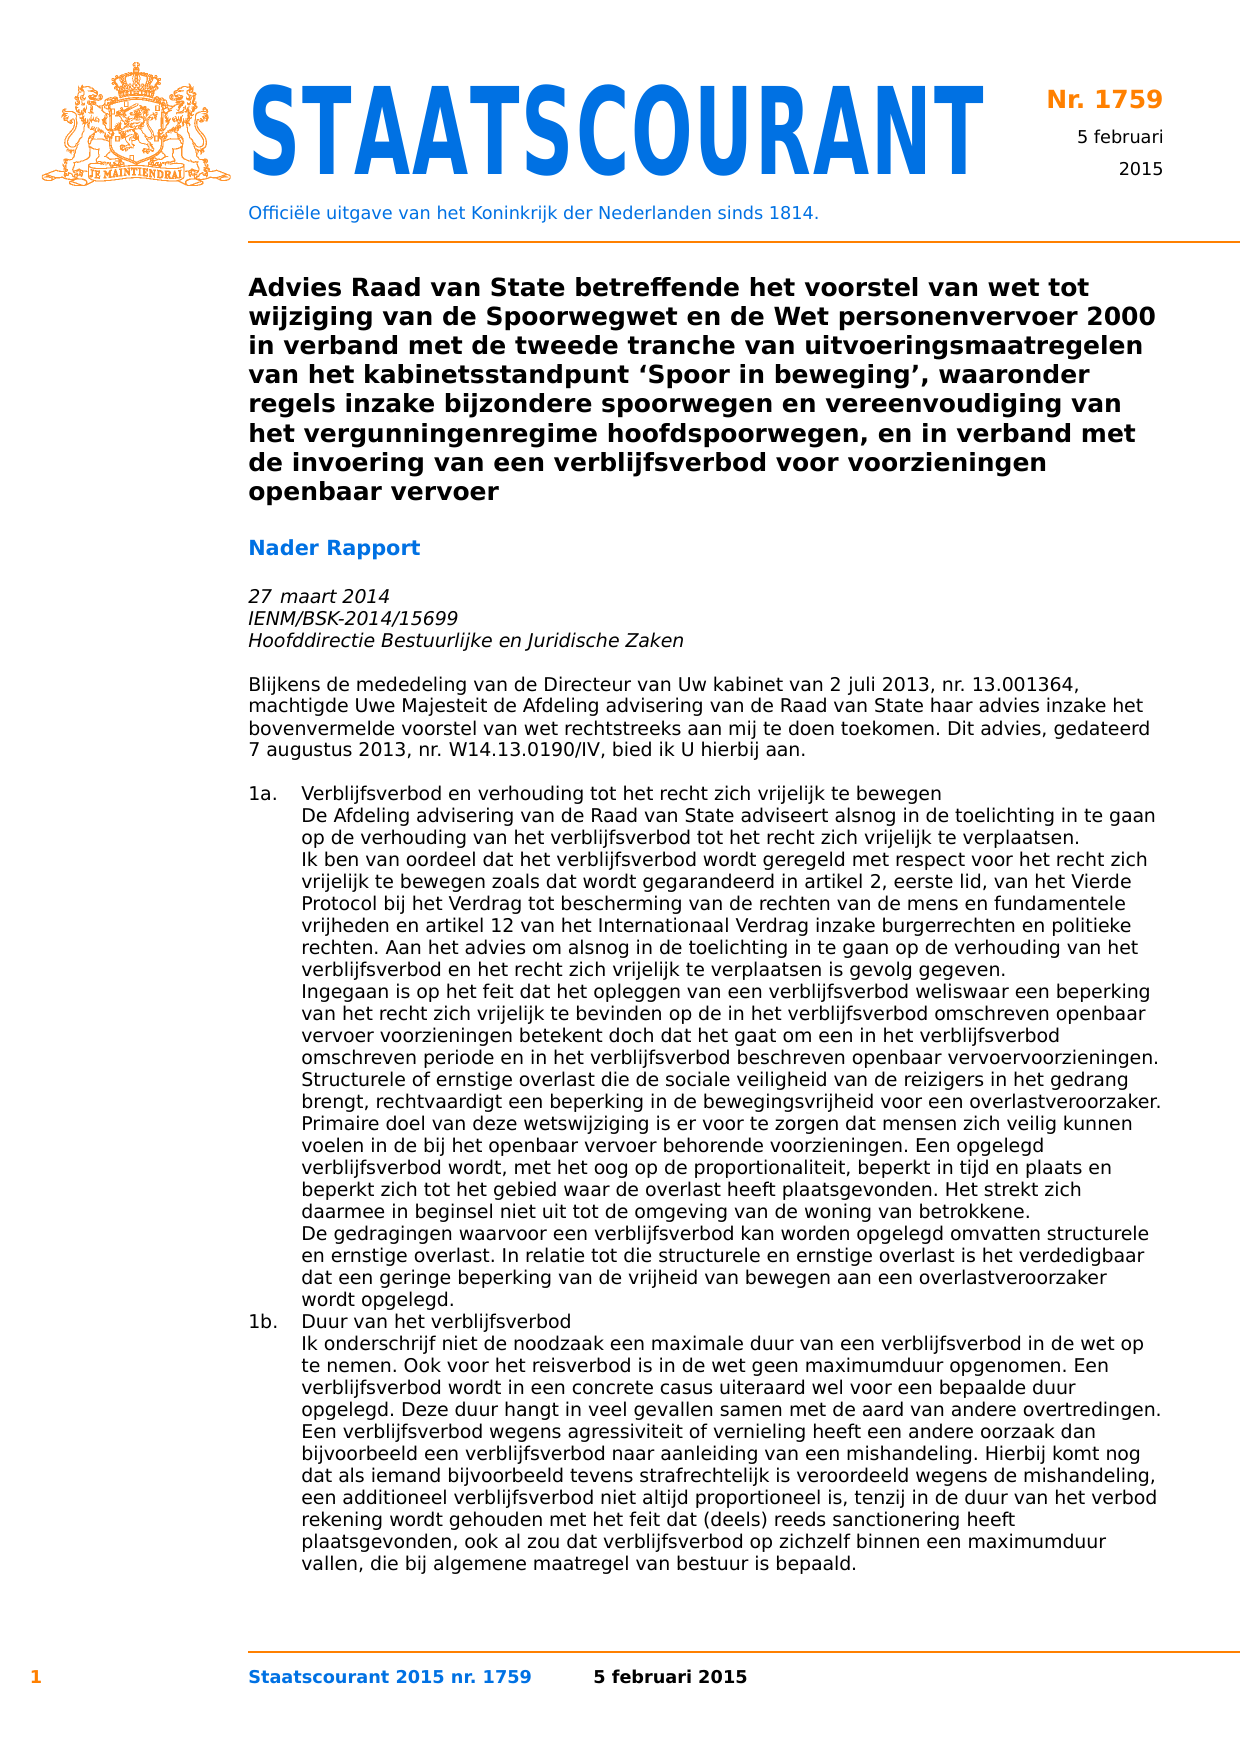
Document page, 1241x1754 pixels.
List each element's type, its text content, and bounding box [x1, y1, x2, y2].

text De Afdeling advisering van de Raad van State adviseert alsnog in de toelichting in te gaan op de verhouding van het verblijfsverbod tot het recht zich vrijelijk te verplaatsen. [301, 805, 1163, 849]
text IENM/BSK-2014/15699 [248, 608, 1163, 629]
text Ingegaan is op het feit dat het opleggen van een verblijfsverbod weliswaar een beperking van het recht zich vrijelijk te bevinden op de in het verblijfsverbod omschreven openbaar vervoer voorzieningen betekent doch dat het gaat om een in het verblijfsverbod omschreven periode en in het verblijfsverbod beschreven openbaar vervoervoorzieningen. Structurele of ernstige overlast die de sociale veiligheid van de reizigers in het gedrang brengt, rechtvaardigt een beperking in de bewegingsvrijheid voor een overlastveroorzaker. Primaire doel van deze wetswijziging is er voor te zorgen dat mensen zich veilig kunnen voelen in de bij het openbaar vervoer behorende voorzieningen. Een opgelegd verblijfsverbod wordt, met het oog op de proportionaliteit, beperkt in tijd en plaats en beperkt zich tot het gebied waar de overlast heeft plaatsgevonden. Het strekt zich daarmee in beginsel niet uit tot de omgeving van de woning van betrokkene. [301, 981, 1163, 1223]
table_header STAATSCOURANT [248, 62, 998, 203]
table_header Nr. 1759 [998, 62, 1240, 121]
picture [41, 62, 231, 186]
text De gedragingen waarvoor een verblijfsverbod kan worden opgelegd omvatten structurele en ernstige overlast. In relatie tot die structurele en ernstige overlast is het verdedigbaar dat een geringe beperking van de vrijheid van bewegen aan een overlastveroorzaker wordt opgelegd. [301, 1223, 1163, 1311]
text Hoofddirectie Bestuurlijke en Juridische Zaken [248, 629, 1163, 652]
text Blijkens de mededeling van de Directeur van Uw kabinet van 2 juli 2013, nr. 13.001364, machtigde Uwe Majesteit de Afdeling advisering van de Raad van State haar advies inzake het bovenvermelde voorstel van wet rechtstreeks aan mij te doen toekomen. Dit advies, gedateerd 7 augustus 2013, nr. W14.13.0190/IV, bied ik U hierbij aan. [248, 673, 1163, 761]
subtitle Nader Rapport [248, 536, 1163, 561]
table_header [25, 62, 248, 241]
text Ik onderschrijf niet de noodzaak een maximale duur van een verblijfsverbod in de wet op te nemen. Ook voor het reisverbod is in de wet geen maximumduur opgenomen. Een verblijfsverbod wordt in een concrete casus uiteraard wel voor een bepaalde duur opgelegd. Deze duur hangt in veel gevallen samen met de aard van andere overtredingen. Een verblijfsverbod wegens agressiviteit of vernieling heeft een andere oorzaak dan bijvoorbeeld een verblijfsverbod naar aanleiding van een mishandeling. Hierbij komt nog dat als iemand bijvoorbeeld tevens strafrechtelijk is veroordeeld wegens de mishandeling, een additioneel verblijfsverbod niet altijd proportioneel is, tenzij in de duur van het verbod rekening wordt gehouden met het feit dat (deels) reeds sanctionering heeft plaatsgevonden, ook al zou dat verblijfsverbod op zichzelf binnen een maximumduur vallen, die bij algemene maatregel van bestuur is bepaald. [301, 1333, 1163, 1574]
table_cell 5 februari [998, 121, 1240, 153]
text 27 maart 2014 [248, 586, 1163, 608]
text Ik ben van oordeel dat het verblijfsverbod wordt geregeld met respect voor het recht zich vrijelijk te bewegen zoals dat wordt gegarandeerd in artikel 2, eerste lid, van het Vierde Protocol bij het Verdrag tot bescherming van de rechten van de mens en fundamentele vrijheden en artikel 12 van het Internationaal Verdrag inzake burgerrechten en politieke rechten. Aan het advies om alsnog in de toelichting in te gaan op de verhouding van het verblijfsverbod en het recht zich vrijelijk te verplaatsen is gevolg gegeven. [301, 849, 1163, 981]
text 1a. Verblijfsverbod en verhouding tot het recht zich vrijelijk te bewegen [248, 783, 1163, 805]
subtitle Advies Raad van State betreffende het voorstel van wet tot wijziging van de Spoorwegwet en de Wet personenvervoer 2000 in verband met de tweede tranche van uitvoeringsmaatregelen van het kabinetsstandpunt ‘Spoor in beweging’, waaronder regels inzake bijzondere spoorwegen en vereenvoudiging van het vergunningenregime hoofdspoorwegen, en in verband met de invoering van een verblijfsverbod voor voorzieningen openbaar vervoer [248, 273, 1163, 506]
table_cell Officiële uitgave van het Koninkrijk der Nederlanden sinds 1814. [248, 203, 1240, 241]
table_cell 2015 [998, 153, 1240, 203]
text 1b. Duur van het verblijfsverbod [248, 1311, 1163, 1333]
